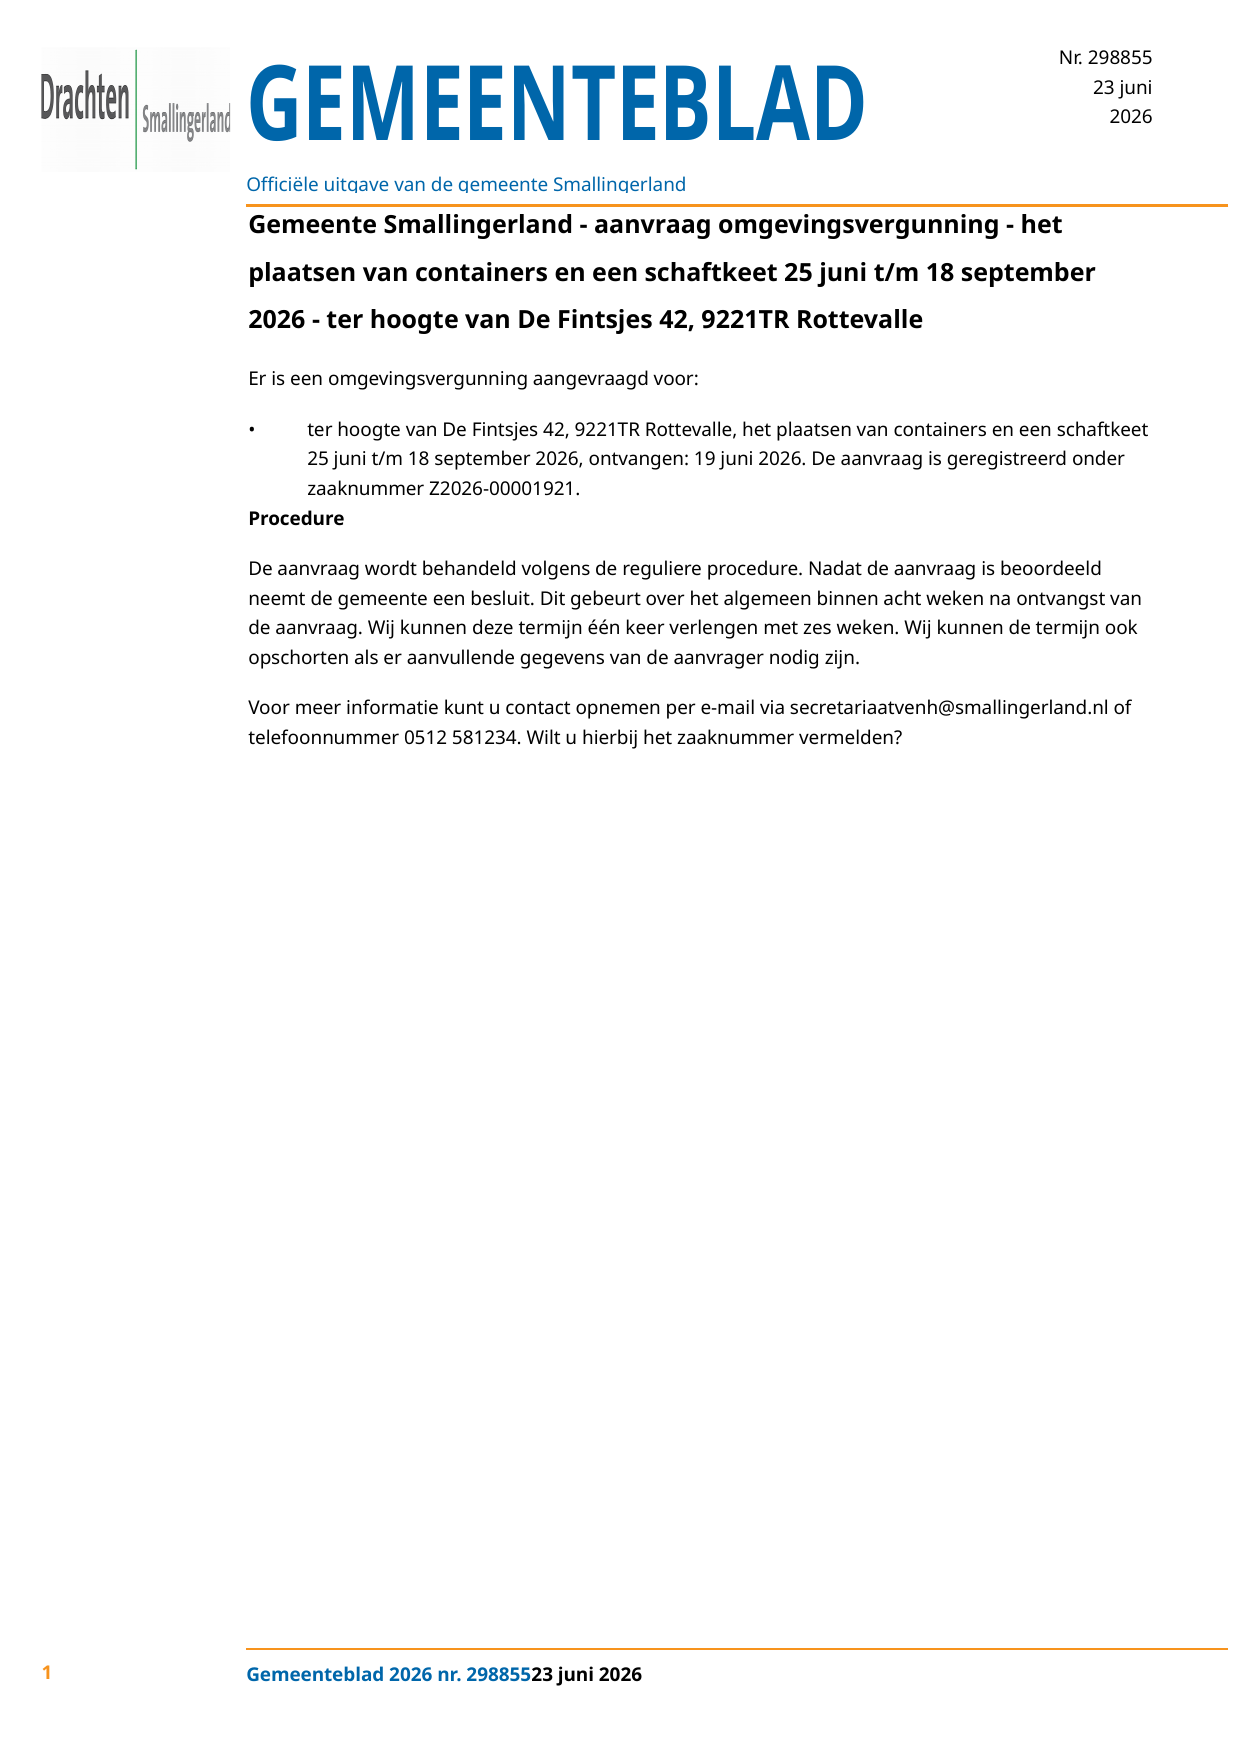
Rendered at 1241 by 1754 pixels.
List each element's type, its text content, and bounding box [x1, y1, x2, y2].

text Voor meer informatie kunt u contact opnemen per e-mail via secretariaatvenh@smallingerland.nl of telefoonnummer 0512 581234. Wilt u hierbij het zaaknummer vermelden? [248, 694, 1152, 749]
picture [41, 47, 231, 172]
text De aanvraag wordt behandeld volgens de reguliere procedure. Nadat de aanvraag is beoordeeld neemt de gemeente een besluit. Dit gebeurt over het algemeen binnen acht weken na ontvangst van de aanvraag. Wij kunnen deze termijn één keer verlengen met zes weken. Wij kunnen de termijn ook opschorten als er aanvullende gegevens van de aanvrager nodig zijn. [248, 555, 1152, 669]
text Er is een omgevingsvergunning aangevraagd voor: [248, 366, 1152, 391]
text Gemeente Smallingerland - aanvraag omgevingsvergunning - het plaatsen van containers en een schaftkeet 25 juni t/m 18 september 2026 - ter hoogte van De Fintsjes 42, 9221TR Rottevalle [248, 207, 1152, 336]
list ter hoogte van De Fintsjes 42, 9221TR Rottevalle, het plaatsen van containers en een schaftkeet 25 juni t/m 18 september 2026, ontvangen: 19 juni 2026. De aanvraag is geregistreerd onder zaaknummer Z2026-00001921. [248, 416, 1152, 501]
text Procedure [248, 505, 1152, 530]
